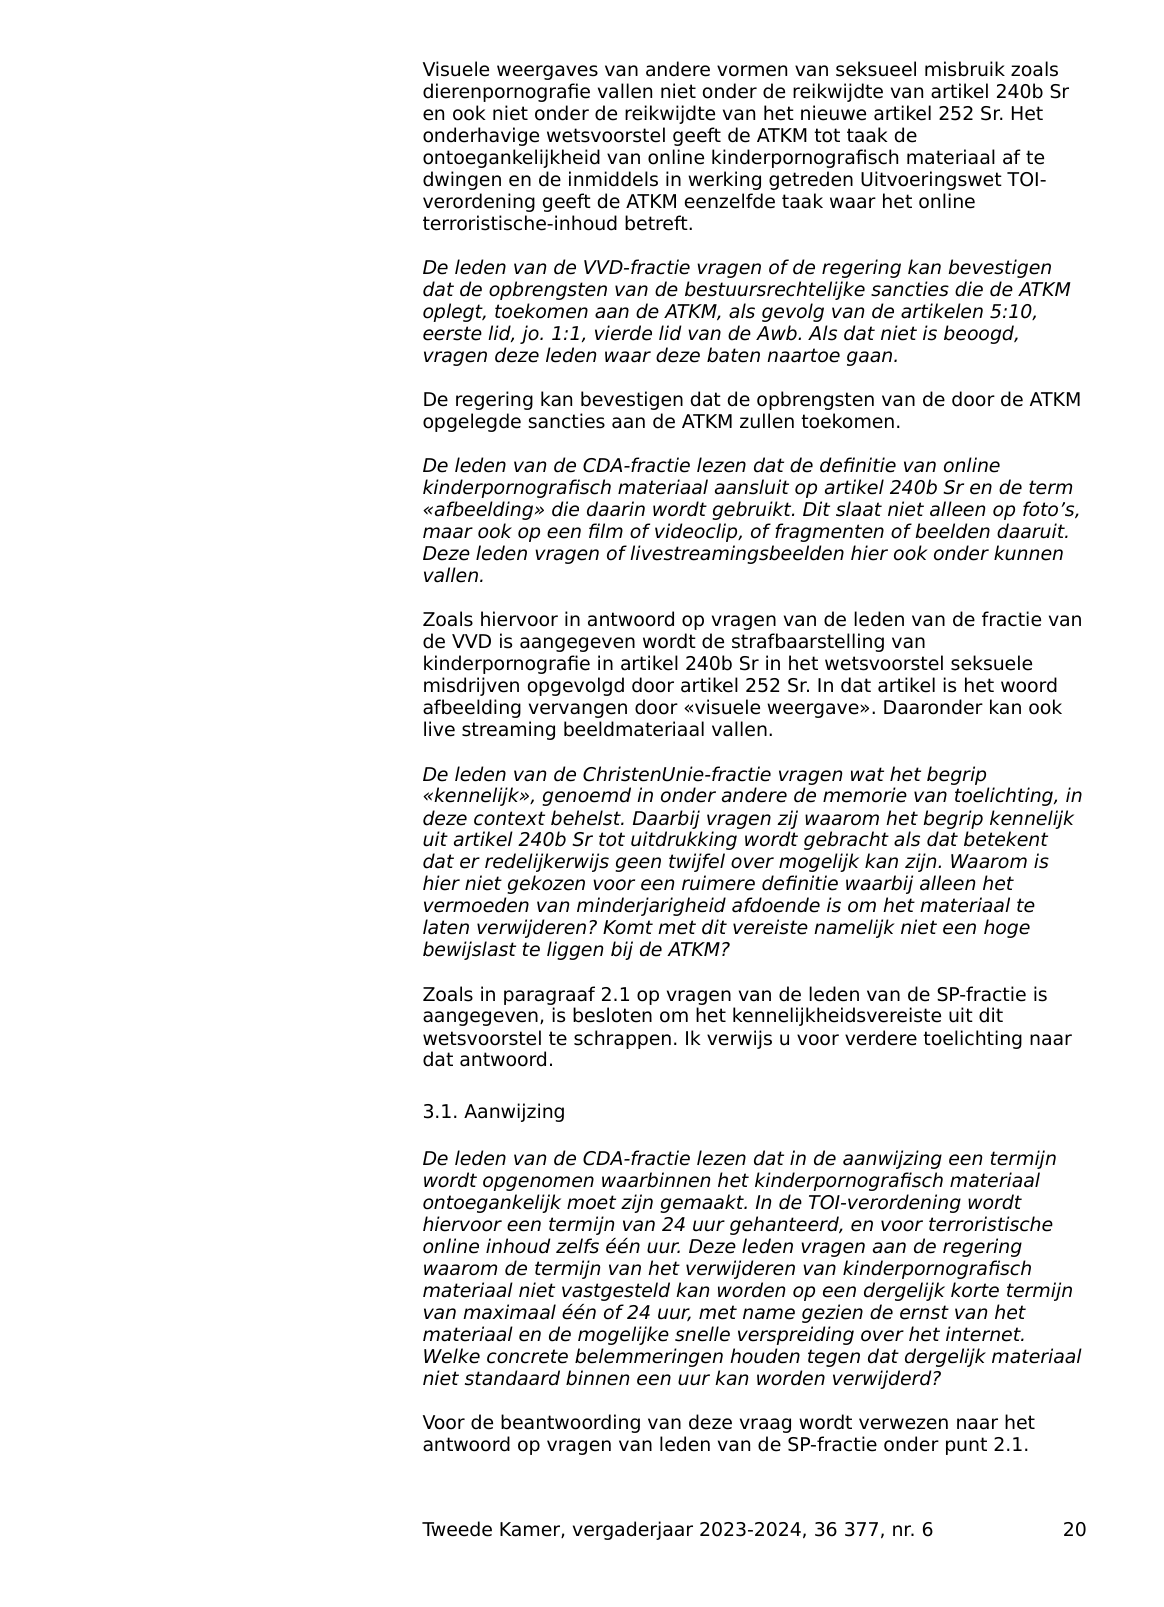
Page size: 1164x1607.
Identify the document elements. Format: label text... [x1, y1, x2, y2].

text De regering kan bevestigen dat de opbrengsten van de door de ATKM opgelegde sancties aan de ATKM zullen toekomen. [422, 389, 1087, 433]
text Voor de beantwoording van deze vraag wordt verwezen naar het antwoord op vragen van leden van de SP-fractie onder punt 2.1. [422, 1412, 1087, 1456]
text Zoals in paragraaf 2.1 op vragen van de leden van de SP-fractie is aangegeven, is besloten om het kennelijkheidsvereiste uit dit wetsvoorstel te schrappen. Ik verwijs u voor verdere toelichting naar dat antwoord. [422, 983, 1087, 1071]
text De leden van de VVD-fractie vragen of de regering kan bevestigen dat de opbrengsten van de bestuursrechtelijke sancties die de ATKM oplegt, toekomen aan de ATKM, als gevolg van de artikelen 5:10, eerste lid, jo. 1:1, vierde lid van de Awb. Als dat niet is beoogd, vragen deze leden waar deze baten naartoe gaan. [422, 257, 1087, 367]
text De leden van de CDA-fractie lezen dat de definitie van online kinderpornografisch materiaal aansluit op artikel 240b Sr en de term «afbeelding» die daarin wordt gebruikt. Dit slaat niet alleen op foto’s, maar ook op een film of videoclip, of fragmenten of beelden daaruit. Deze leden vragen of livestreamingsbeelden hier ook onder kunnen vallen. [422, 455, 1087, 587]
text De leden van de ChristenUnie-fractie vragen wat het begrip «kennelijk», genoemd in onder andere de memorie van toelichting, in deze context behelst. Daarbij vragen zij waarom het begrip kennelijk uit artikel 240b Sr tot uitdrukking wordt gebracht als dat betekent dat er redelijkerwijs geen twijfel over mogelijk kan zijn. Waarom is hier niet gekozen voor een ruimere definitie waarbij alleen het vermoeden van minderjarigheid afdoende is om het materiaal te laten verwijderen? Komt met dit vereiste namelijk niet een hoge bewijslast te liggen bij de ATKM? [422, 763, 1087, 961]
text Zoals hiervoor in antwoord op vragen van de leden van de fractie van de VVD is aangegeven wordt de strafbaarstelling van kinderpornografie in artikel 240b Sr in het wetsvoorstel seksuele misdrijven opgevolgd door artikel 252 Sr. In dat artikel is het woord afbeelding vervangen door «visuele weergave». Daaronder kan ook live streaming beeldmateriaal vallen. [422, 609, 1087, 741]
text Visuele weergaves van andere vormen van seksueel misbruik zoals dierenpornografie vallen niet onder de reikwijdte van artikel 240b Sr en ook niet onder de reikwijdte van het nieuwe artikel 252 Sr. Het onderhavige wetsvoorstel geeft de ATKM tot taak de ontoegankelijkheid van online kinderpornografisch materiaal af te dwingen en de inmiddels in werking getreden Uitvoeringswet TOI-verordening geeft de ATKM eenzelfde taak waar het online terroristische-inhoud betreft. [422, 59, 1087, 235]
subtitle 3.1. Aanwijzing [422, 1101, 1087, 1123]
text De leden van de CDA-fractie lezen dat in de aanwijzing een termijn wordt opgenomen waarbinnen het kinderpornografisch materiaal ontoegankelijk moet zijn gemaakt. In de TOI-verordening wordt hiervoor een termijn van 24 uur gehanteerd, en voor terroristische online inhoud zelfs één uur. Deze leden vragen aan de regering waarom de termijn van het verwijderen van kinderpornografisch materiaal niet vastgesteld kan worden op een dergelijk korte termijn van maximaal één of 24 uur, met name gezien de ernst van het materiaal en de mogelijke snelle verspreiding over het internet. Welke concrete belemmeringen houden tegen dat dergelijk materiaal niet standaard binnen een uur kan worden verwijderd? [422, 1148, 1087, 1390]
